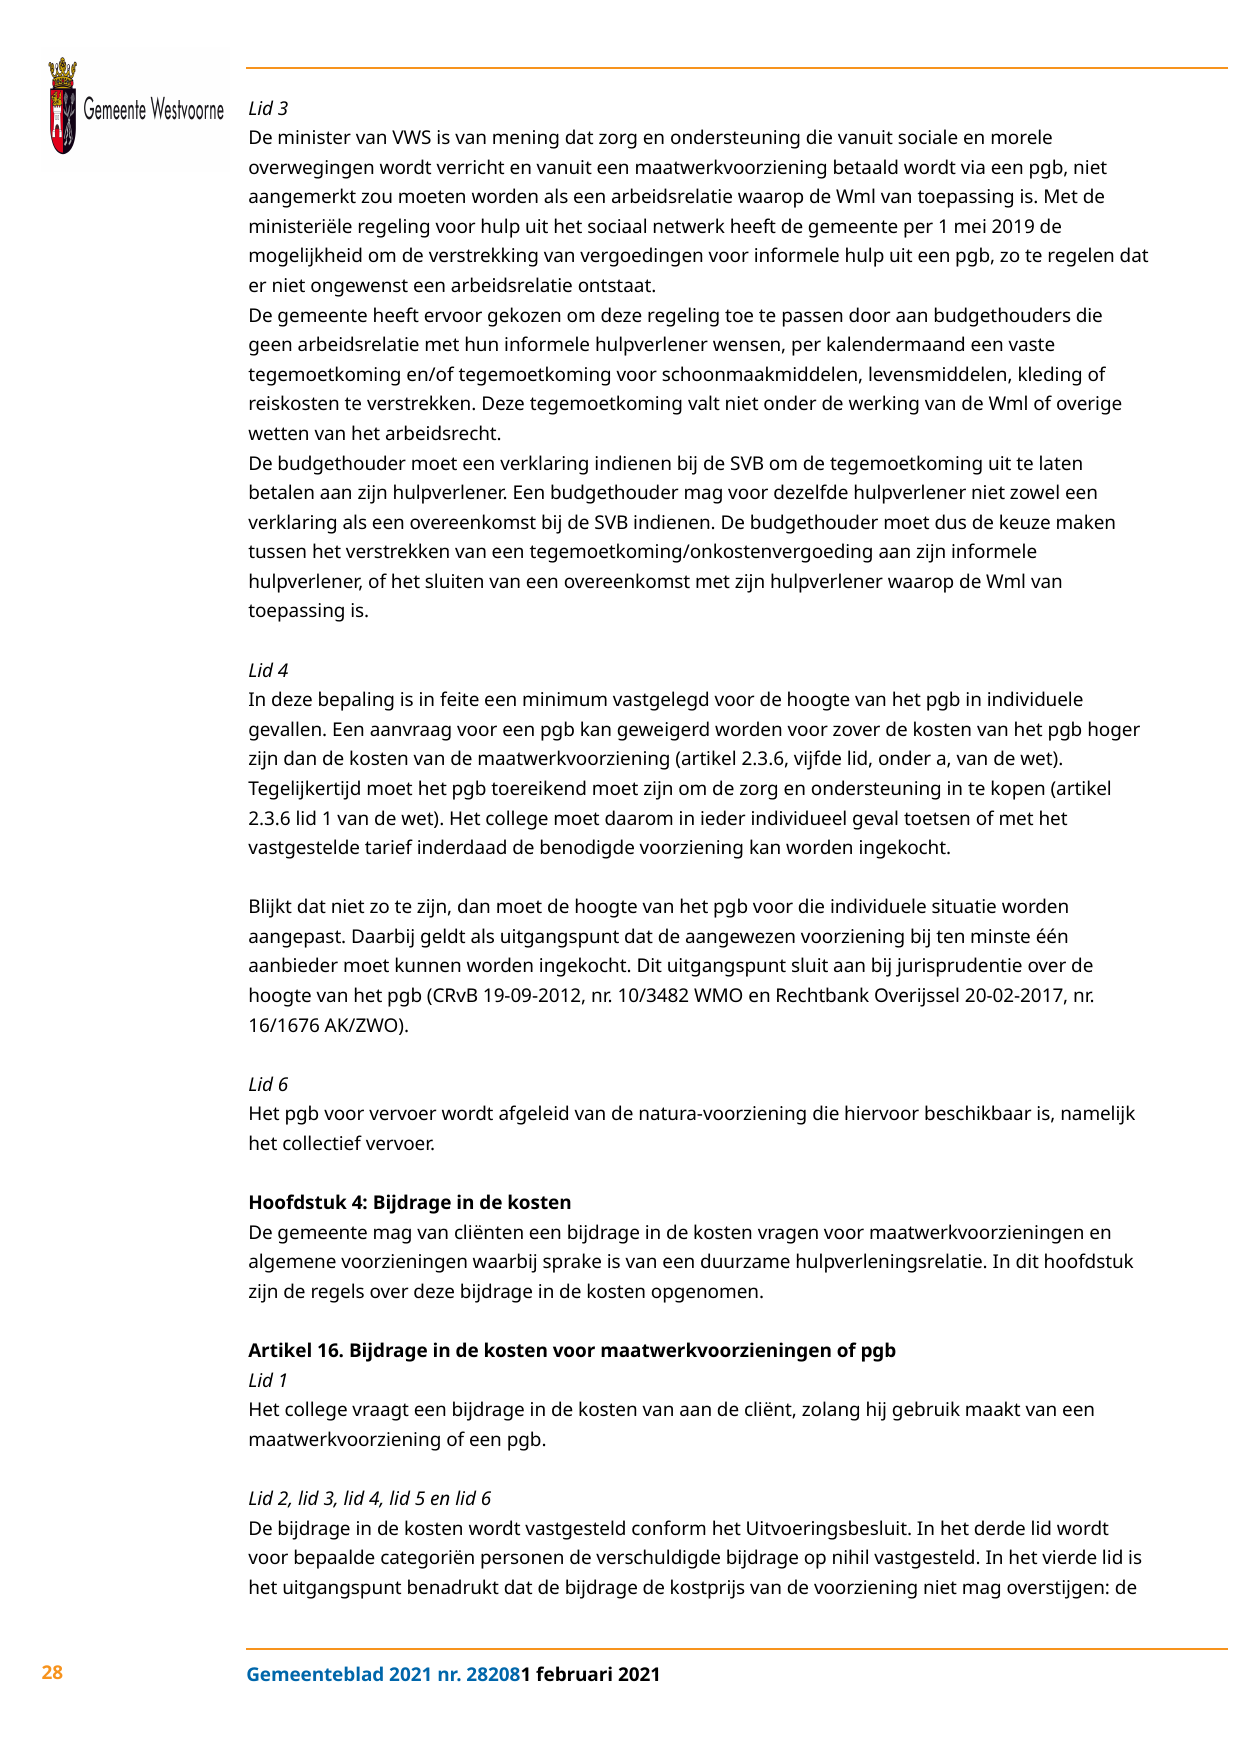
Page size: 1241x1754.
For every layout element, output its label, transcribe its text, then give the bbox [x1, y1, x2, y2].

text Lid 4 [248, 657, 1152, 683]
text Het college vraagt een bijdrage in de kosten van aan de cliënt, zolang hij gebruik maakt van een maatwerkvoorziening of een pgb. [248, 1396, 1152, 1452]
text De bijdrage in de kosten wordt vastgesteld conform het Uitvoeringsbesluit. In het derde lid wordt voor bepaalde categoriën personen de verschuldigde bijdrage op nihil vastgesteld. In het vierde lid is het uitgangspunt benadrukt dat de bijdrage de kostprijs van de voorziening niet mag overstijgen: de [248, 1515, 1152, 1600]
text Artikel 16. Bijdrage in de kosten voor maatwerkvoorzieningen of pgb [248, 1337, 1152, 1363]
text Tegelijkertijd moet het pgb toereikend moet zijn om de zorg en ondersteuning in te kopen (artikel 2.3.6 lid 1 van de wet). Het college moet daarom in ieder individueel geval toetsen of met het vastgestelde tarief inderdaad de benodigde voorziening kan worden ingekocht. [248, 775, 1152, 860]
text Lid 3 [248, 95, 1152, 121]
text Blijkt dat niet zo te zijn, dan moet de hoogte van het pgb voor die individuele situatie worden aangepast. Daarbij geldt als uitgangspunt dat de aangewezen voorziening bij ten minste één aanbieder moet kunnen worden ingekocht. Dit uitgangspunt sluit aan bij jurisprudentie over de hoogte van het pgb (CRvB 19-09-2012, nr. 10/3482 WMO en Rechtbank Overijssel 20-02-2017, nr. 16/1676 AK/ZWO). [248, 893, 1152, 1038]
text In deze bepaling is in feite een minimum vastgelegd voor de hoogte van het pgb in individuele gevallen. Een aanvraag voor een pgb kan geweigerd worden voor zover de kosten van het pgb hoger zijn dan de kosten van de maatwerkvoorziening (artikel 2.3.6, vijfde lid, onder a, van de wet). [248, 686, 1152, 771]
text Hoofdstuk 4: Bijdrage in de kosten [248, 1189, 1152, 1215]
text De gemeente heeft ervoor gekozen om deze regeling toe te passen door aan budgethouders die geen arbeidsrelatie met hun informele hulpverlener wensen, per kalendermaand een vaste tegemoetkoming en/of tegemoetkoming voor schoonmaakmiddelen, levensmiddelen, kleding of reiskosten te verstrekken. Deze tegemoetkoming valt niet onder de werking van de Wml of overige wetten van het arbeidsrecht. [248, 302, 1152, 446]
text De minister van VWS is van mening dat zorg en ondersteuning die vanuit sociale en morele overwegingen wordt verricht en vanuit een maatwerkvoorziening betaald wordt via een pgb, niet aangemerkt zou moeten worden als een arbeidsrelatie waarop de Wml van toepassing is. Met de ministeriële regeling voor hulp uit het sociaal netwerk heeft de gemeente per 1 mei 2019 de mogelijkheid om de verstrekking van vergoedingen voor informele hulp uit een pgb, zo te regelen dat er niet ongewenst een arbeidsrelatie ontstaat. [248, 124, 1152, 298]
text Lid 1 [248, 1367, 1152, 1393]
text Lid 6 [248, 1071, 1152, 1097]
text De budgethouder moet een verklaring indienen bij de SVB om de tegemoetkoming uit te laten betalen aan zijn hulpverlener. Een budgethouder mag voor dezelfde hulpverlener niet zowel een verklaring als een overeenkomst bij de SVB indienen. De budgethouder moet dus de keuze maken tussen het verstrekken van een tegemoetkoming/onkostenvergoeding aan zijn informele hulpverlener, of het sluiten van een overeenkomst met zijn hulpverlener waarop de Wml van toepassing is. [248, 450, 1152, 623]
picture [41, 47, 231, 172]
text De gemeente mag van cliënten een bijdrage in de kosten vragen voor maatwerkvoorzieningen en algemene voorzieningen waarbij sprake is van een duurzame hulpverleningsrelatie. In dit hoofdstuk zijn de regels over deze bijdrage in de kosten opgenomen. [248, 1219, 1152, 1304]
text Lid 2, lid 3, lid 4, lid 5 en lid 6 [248, 1485, 1152, 1511]
text Het pgb voor vervoer wordt afgeleid van de natura-voorziening die hiervoor beschikbaar is, namelijk het collectief vervoer. [248, 1101, 1152, 1156]
